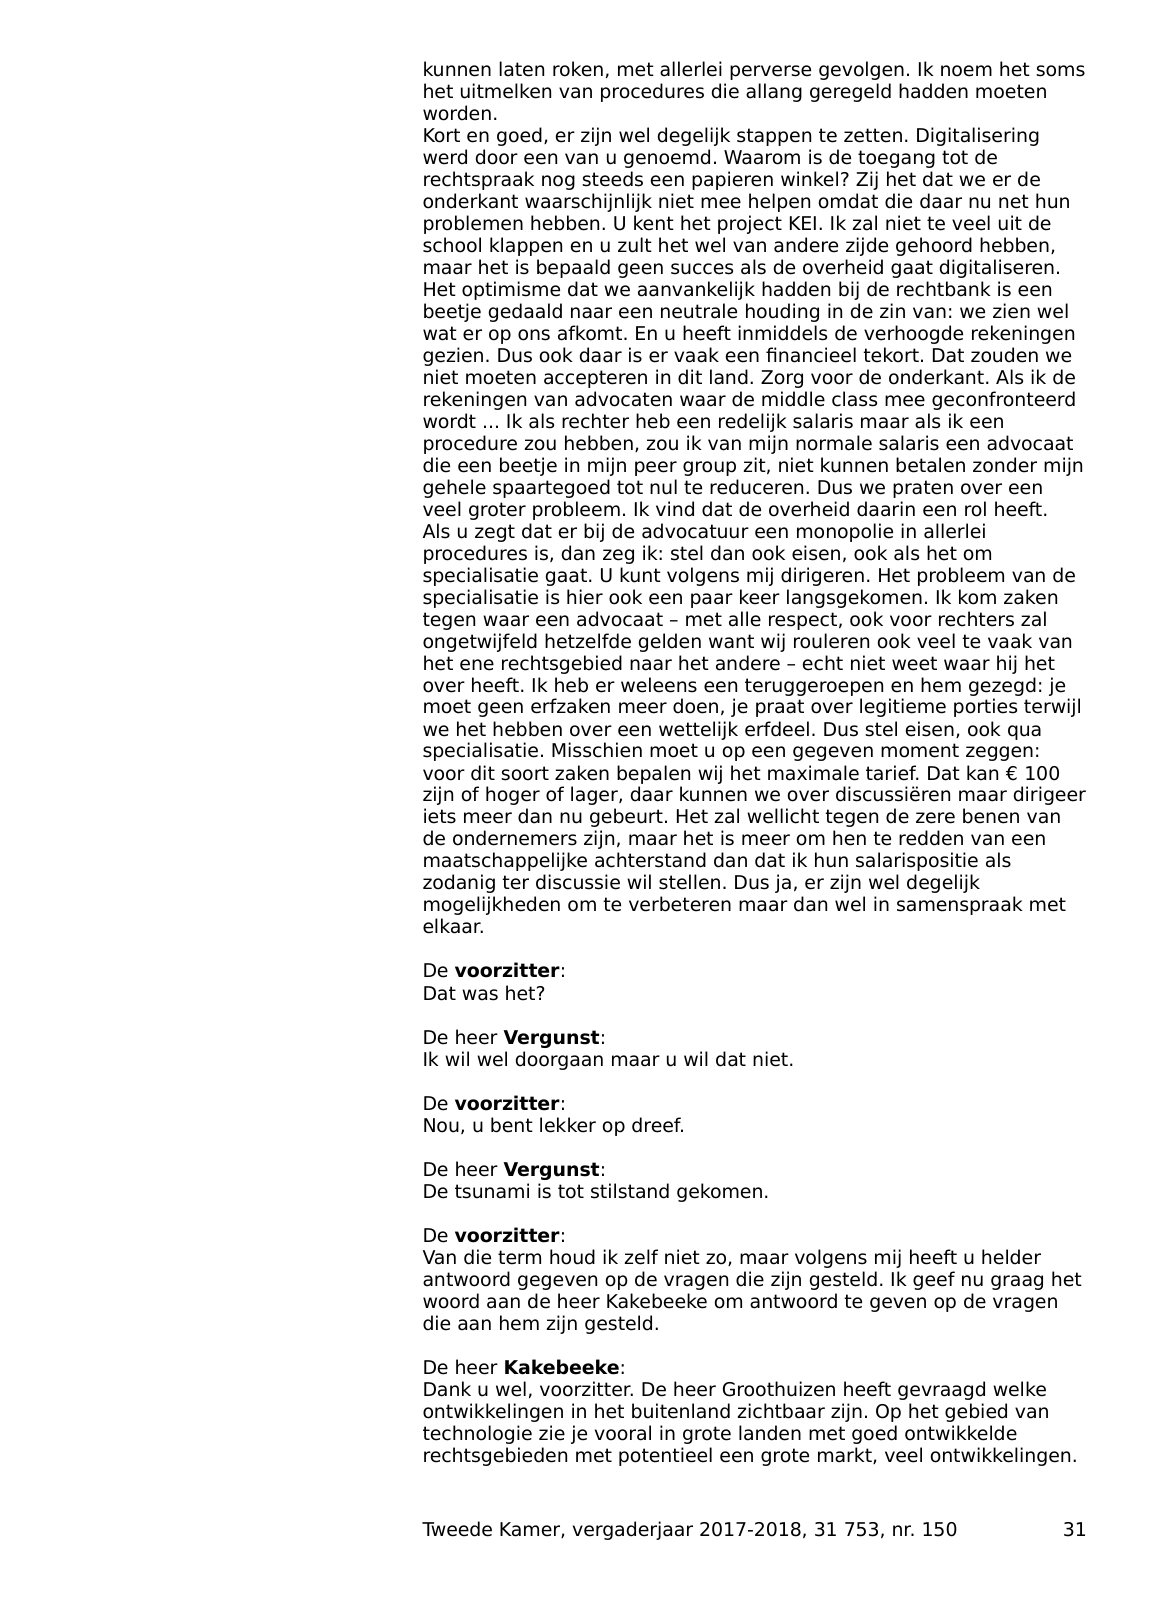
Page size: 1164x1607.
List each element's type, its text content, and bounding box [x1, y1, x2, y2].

text De heer Kakebeeke: [422, 1357, 1087, 1379]
text De tsunami is tot stilstand gekomen. [422, 1181, 1087, 1203]
text Dat was het? [422, 982, 1087, 1004]
text De voorzitter: [422, 1225, 1087, 1247]
text De heer Vergunst: [422, 1159, 1087, 1181]
text Kort en goed, er zijn wel degelijk stappen te zetten. Digitalisering werd door een van u genoemd. Waarom is de toegang tot de rechtspraak nog steeds een papieren winkel? Zij het dat we er de onderkant waarschijnlijk niet mee helpen omdat die daar nu net hun problemen hebben. U kent het project KEI. Ik zal niet te veel uit de school klappen en u zult het wel van andere zijde gehoord hebben, maar het is bepaald geen succes als de overheid gaat digitaliseren. Het optimisme dat we aanvankelijk hadden bij de rechtbank is een beetje gedaald naar een neutrale houding in de zin van: we zien wel wat er op ons afkomt. En u heeft inmiddels de verhoogde rekeningen gezien. Dus ook daar is er vaak een financieel tekort. Dat zouden we niet moeten accepteren in dit land. Zorg voor de onderkant. Als ik de rekeningen van advocaten waar de middle class mee geconfronteerd wordt ... Ik als rechter heb een redelijk salaris maar als ik een procedure zou hebben, zou ik van mijn normale salaris een advocaat die een beetje in mijn peer group zit, niet kunnen betalen zonder mijn gehele spaartegoed tot nul te reduceren. Dus we praten over een veel groter probleem. Ik vind dat de overheid daarin een rol heeft. [422, 125, 1087, 521]
text Dank u wel, voorzitter. De heer Groothuizen heeft gevraagd welke ontwikkelingen in het buitenland zichtbaar zijn. Op het gebied van technologie zie je vooral in grote landen met goed ontwikkelde rechtsgebieden met potentieel een grote markt, veel ontwikkelingen. [422, 1379, 1087, 1467]
text Als u zegt dat er bij de advocatuur een monopolie in allerlei procedures is, dan zeg ik: stel dan ook eisen, ook als het om specialisatie gaat. U kunt volgens mij dirigeren. Het probleem van de specialisatie is hier ook een paar keer langsgekomen. Ik kom zaken tegen waar een advocaat – met alle respect, ook voor rechters zal ongetwijfeld hetzelfde gelden want wij rouleren ook veel te vaak van het ene rechtsgebied naar het andere – echt niet weet waar hij het over heeft. Ik heb er weleens een teruggeroepen en hem gezegd: je moet geen erfzaken meer doen, je praat over legitieme porties terwijl we het hebben over een wettelijk erfdeel. Dus stel eisen, ook qua specialisatie. Misschien moet u op een gegeven moment zeggen: voor dit soort zaken bepalen wij het maximale tarief. Dat kan € 100 zijn of hoger of lager, daar kunnen we over discussiëren maar dirigeer iets meer dan nu gebeurt. Het zal wellicht tegen de zere benen van de ondernemers zijn, maar het is meer om hen te redden van een maatschappelijke achterstand dan dat ik hun salarispositie als zodanig ter discussie wil stellen. Dus ja, er zijn wel degelijk mogelijkheden om te verbeteren maar dan wel in samenspraak met elkaar. [422, 521, 1087, 938]
text De voorzitter: [422, 1093, 1087, 1115]
text De voorzitter: [422, 960, 1087, 982]
text kunnen laten roken, met allerlei perverse gevolgen. Ik noem het soms het uitmelken van procedures die allang geregeld hadden moeten worden. [422, 59, 1087, 125]
text De heer Vergunst: [422, 1027, 1087, 1048]
text Ik wil wel doorgaan maar u wil dat niet. [422, 1048, 1087, 1071]
text Van die term houd ik zelf niet zo, maar volgens mij heeft u helder antwoord gegeven op de vragen die zijn gesteld. Ik geef nu graag het woord aan de heer Kakebeeke om antwoord te geven op de vragen die aan hem zijn gesteld. [422, 1247, 1087, 1335]
text Nou, u bent lekker op dreef. [422, 1115, 1087, 1137]
